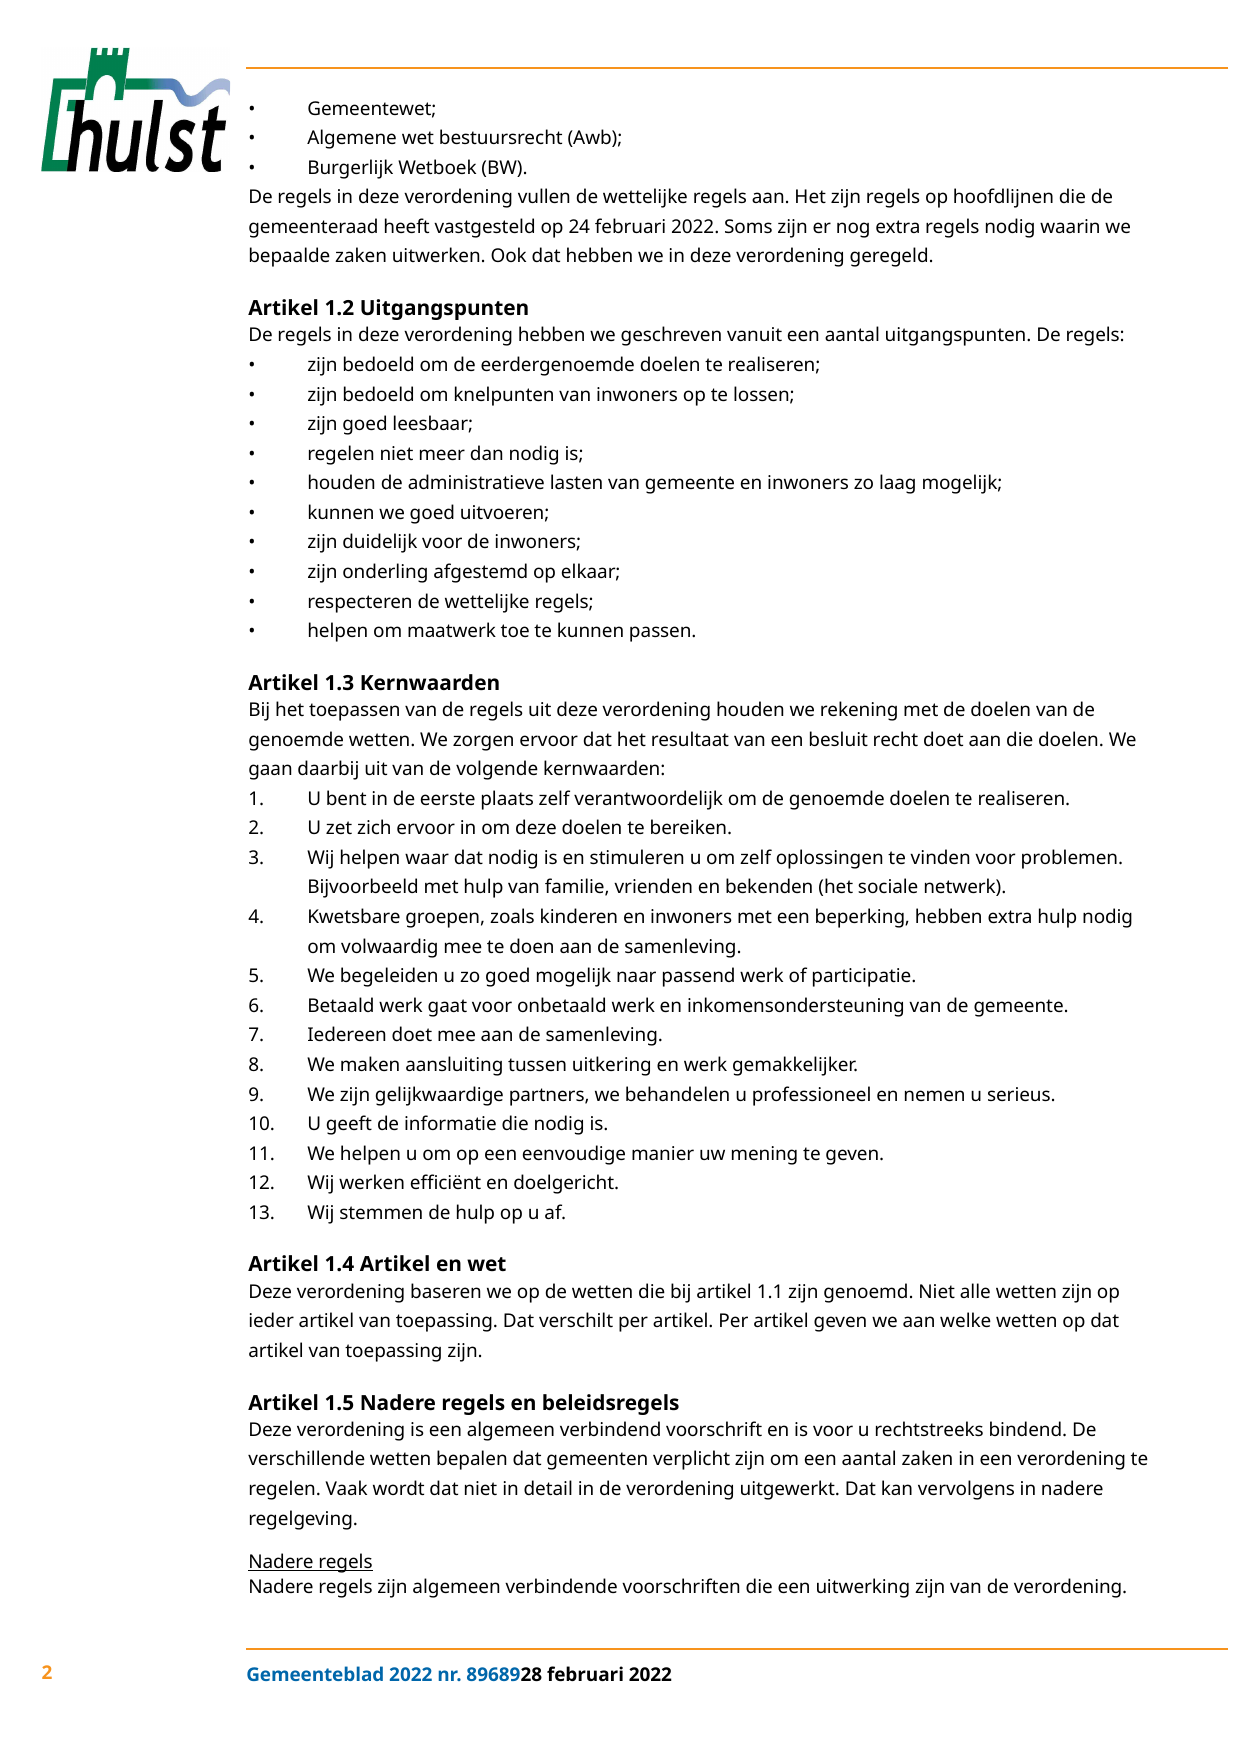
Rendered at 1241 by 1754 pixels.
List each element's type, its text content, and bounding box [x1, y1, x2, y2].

text Nadere regels zijn algemeen verbindende voorschriften die een uitwerking zijn van de verordening. [248, 1574, 1152, 1599]
text Artikel 1.3 Kernwaarden [248, 668, 1152, 696]
list Wij helpen waar dat nodig is en stimuleren u om zelf oplossingen te vinden voor problemen. Bijvoorbeeld met hulp van familie, vrienden en bekenden (het sociale netwerk). [248, 844, 1152, 899]
list Wij werken efficiënt en doelgericht. [248, 1169, 1152, 1195]
list U geeft de informatie die nodig is. [248, 1110, 1152, 1136]
list We zijn gelijkwaardige partners, we behandelen u professioneel en nemen u serieus. [248, 1081, 1152, 1107]
list Kwetsbare groepen, zoals kinderen en inwoners met een beperking, hebben extra hulp nodig om volwaardig mee te doen aan de samenleving. [248, 903, 1152, 959]
list regelen niet meer dan nodig is; [248, 440, 1152, 466]
text De regels in deze verordening hebben we geschreven vanuit een aantal uitgangspunten. De regels: [248, 322, 1152, 347]
list U zet zich ervoor in om deze doelen te bereiken. [248, 814, 1152, 840]
text Artikel 1.5 Nadere regels en beleidsregels [248, 1388, 1152, 1416]
text Bij het toepassen van de regels uit deze verordening houden we rekening met de doelen van de genoemde wetten. We zorgen ervoor dat het resultaat van een besluit recht doet aan die doelen. We gaan daarbij uit van de volgende kernwaarden: [248, 696, 1152, 781]
list U bent in de eerste plaats zelf verantwoordelijk om de genoemde doelen te realiseren. [248, 785, 1152, 811]
list zijn onderling afgestemd op elkaar; [248, 558, 1152, 584]
list kunnen we goed uitvoeren; [248, 499, 1152, 525]
list Gemeentewet; [248, 95, 1152, 121]
list Algemene wet bestuursrecht (Awb); [248, 124, 1152, 150]
text Nadere regels [248, 1548, 1152, 1574]
list zijn goed leesbaar; [248, 410, 1152, 436]
list We begeleiden u zo goed mogelijk naar passend werk of participatie. [248, 962, 1152, 988]
text De regels in deze verordening vullen de wettelijke regels aan. Het zijn regels op hoofdlijnen die de gemeenteraad heeft vastgesteld op 24 februari 2022. Soms zijn er nog extra regels nodig waarin we bepaalde zaken uitwerken. Ook dat hebben we in deze verordening geregeld. [248, 183, 1152, 268]
text Deze verordening is een algemeen verbindend voorschrift en is voor u rechtstreeks bindend. De verschillende wetten bepalen dat gemeenten verplicht zijn om een aantal zaken in een verordening te regelen. Vaak wordt dat niet in detail in de verordening uitgewerkt. Dat kan vervolgens in nadere regelgeving. [248, 1416, 1152, 1531]
text Artikel 1.2 Uitgangspunten [248, 293, 1152, 322]
list respecteren de wettelijke regels; [248, 588, 1152, 613]
text Artikel 1.4 Artikel en wet [248, 1249, 1152, 1278]
picture [41, 47, 231, 172]
list Wij stemmen de hulp op u af. [248, 1199, 1152, 1225]
list houden de administratieve lasten van gemeente en inwoners zo laag mogelijk; [248, 469, 1152, 495]
list We helpen u om op een eenvoudige manier uw mening te geven. [248, 1140, 1152, 1166]
list zijn bedoeld om knelpunten van inwoners op te lossen; [248, 381, 1152, 406]
list zijn bedoeld om de eerdergenoemde doelen te realiseren; [248, 351, 1152, 377]
list helpen om maatwerk toe te kunnen passen. [248, 617, 1152, 643]
text Deze verordening baseren we op de wetten die bij artikel 1.1 zijn genoemd. Niet alle wetten zijn op ieder artikel van toepassing. Dat verschilt per artikel. Per artikel geven we aan welke wetten op dat artikel van toepassing zijn. [248, 1278, 1152, 1363]
list Burgerlijk Wetboek (BW). [248, 154, 1152, 180]
list Betaald werk gaat voor onbetaald werk en inkomensondersteuning van de gemeente. [248, 992, 1152, 1018]
list zijn duidelijk voor de inwoners; [248, 529, 1152, 554]
list Iedereen doet mee aan de samenleving. [248, 1022, 1152, 1047]
list We maken aansluiting tussen uitkering en werk gemakkelijker. [248, 1051, 1152, 1077]
